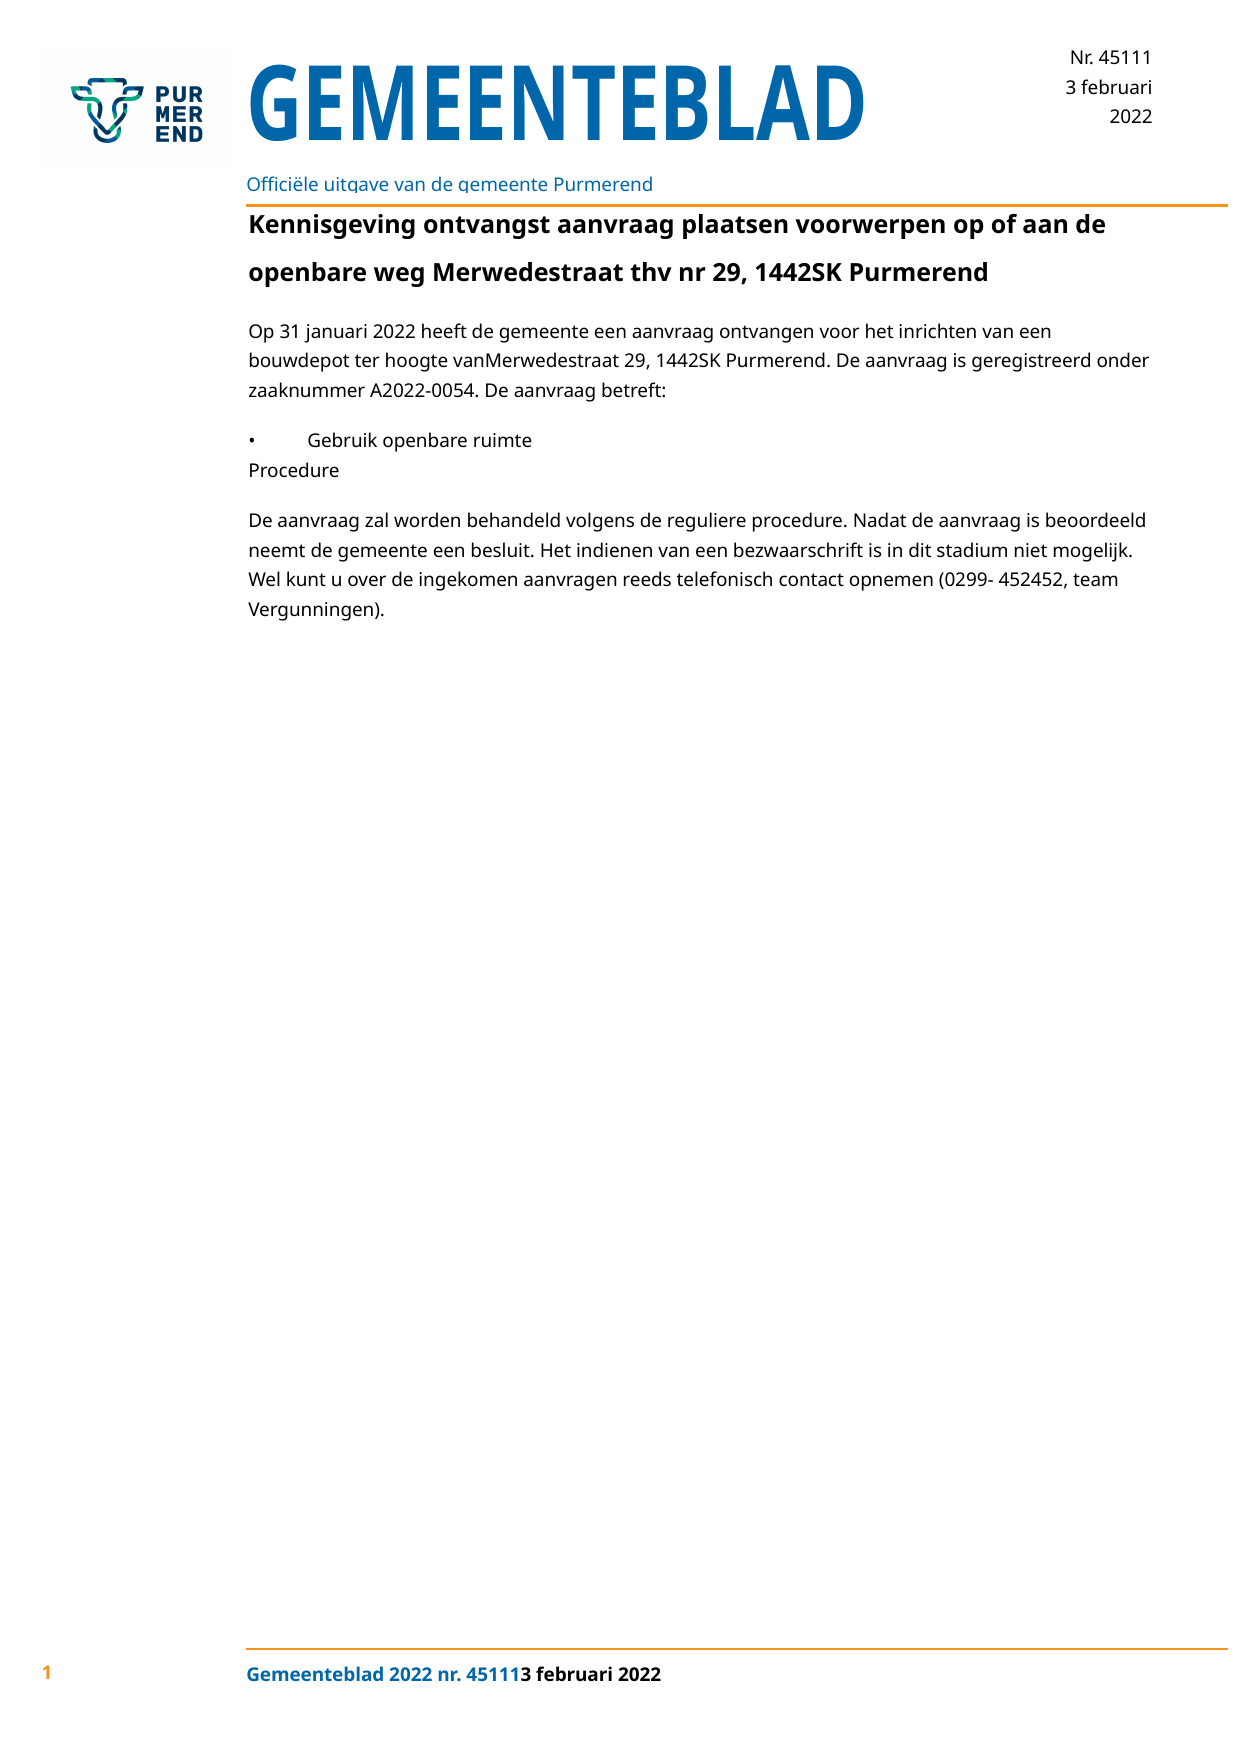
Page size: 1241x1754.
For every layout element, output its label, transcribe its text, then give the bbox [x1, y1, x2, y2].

text Op 31 januari 2022 heeft de gemeente een aanvraag ontvangen voor het inrichten van een bouwdepot ter hoogte vanMerwedestraat 29, 1442SK Purmerend. De aanvraag is geregistreerd onder zaaknummer A2022-0054. De aanvraag betreft: [248, 318, 1152, 403]
text De aanvraag zal worden behandeld volgens de reguliere procedure. Nadat de aanvraag is beoordeeld neemt de gemeente een besluit. Het indienen van een bezwaarschrift is in dit stadium niet mogelijk. Wel kunt u over de ingekomen aanvragen reeds telefonisch contact opnemen (0299- 452452, team Vergunningen). [248, 507, 1152, 622]
text Procedure [248, 457, 1152, 483]
picture [41, 47, 231, 172]
text Kennisgeving ontvangst aanvraag plaatsen voorwerpen op of aan de openbare weg Merwedestraat thv nr 29, 1442SK Purmerend [248, 207, 1152, 288]
list Gebruik openbare ruimte [248, 427, 1152, 453]
